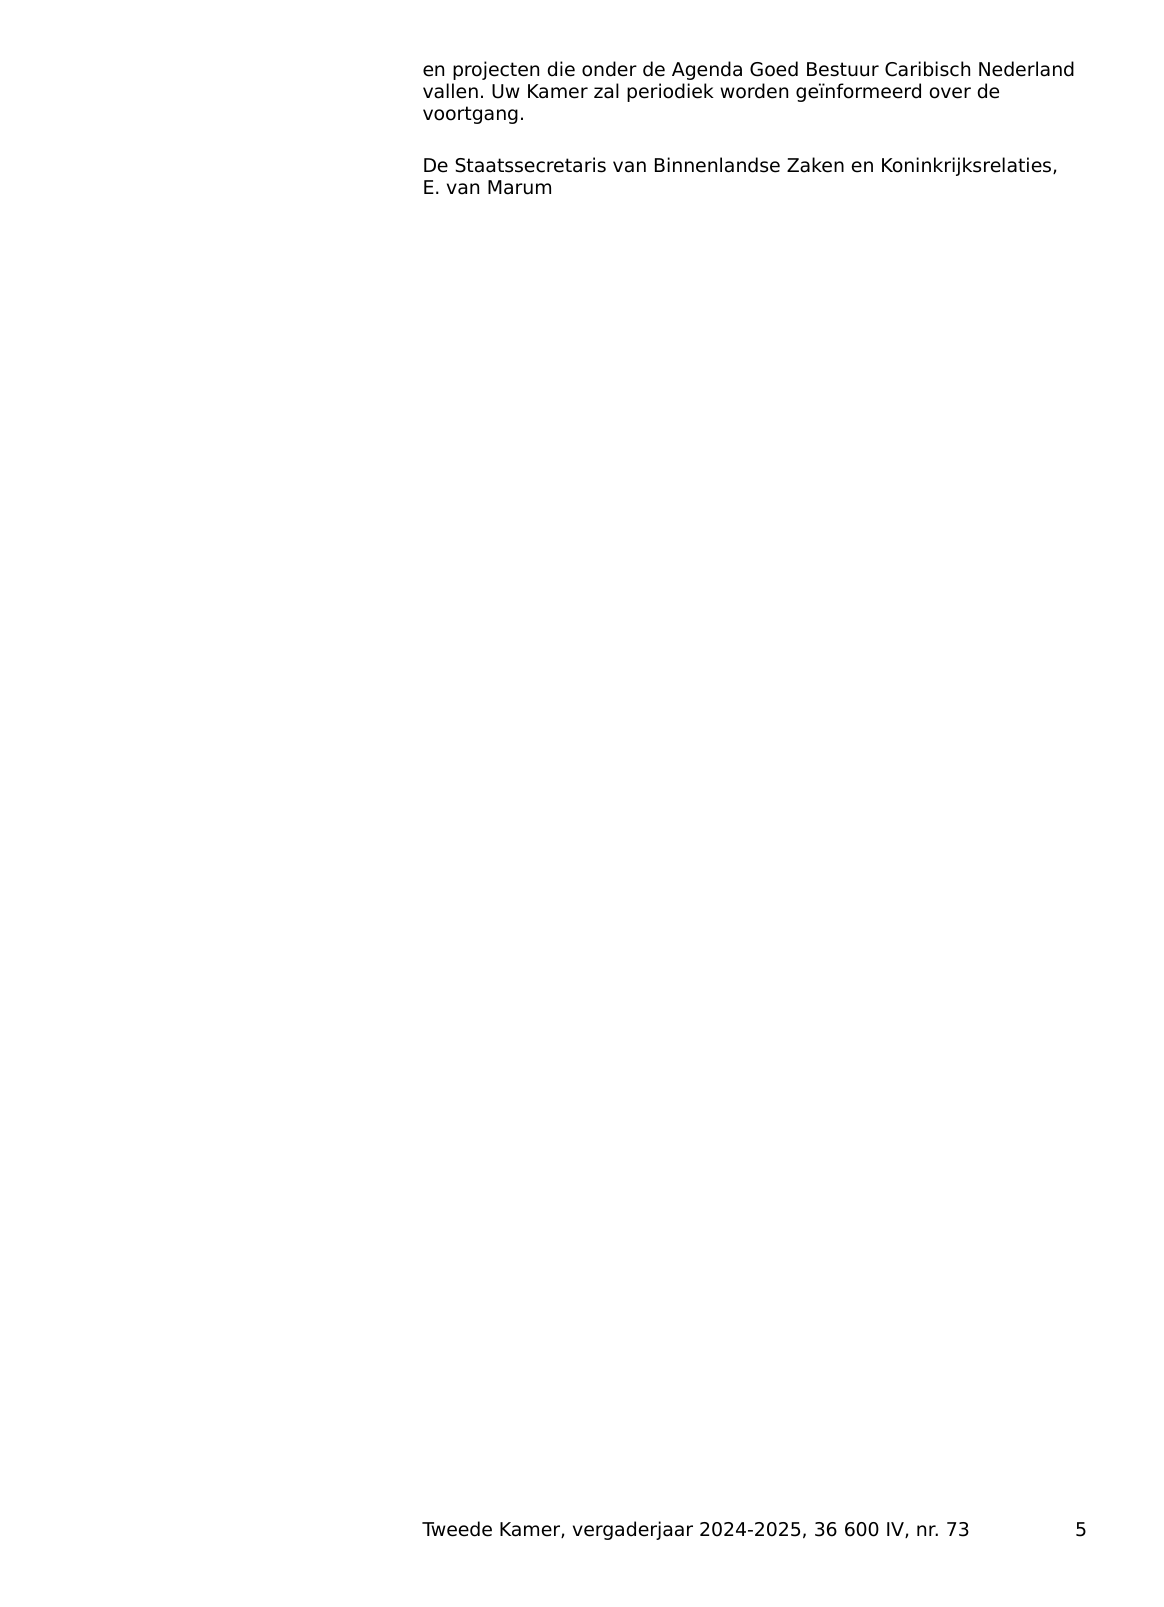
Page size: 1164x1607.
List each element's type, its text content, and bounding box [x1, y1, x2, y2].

text en projecten die onder de Agenda Goed Bestuur Caribisch Nederland vallen. Uw Kamer zal periodiek worden geïnformeerd over de voortgang. [422, 59, 1087, 125]
text De Staatssecretaris van Binnenlandse Zaken en Koninkrijksrelaties, E. van Marum [422, 155, 1087, 199]
